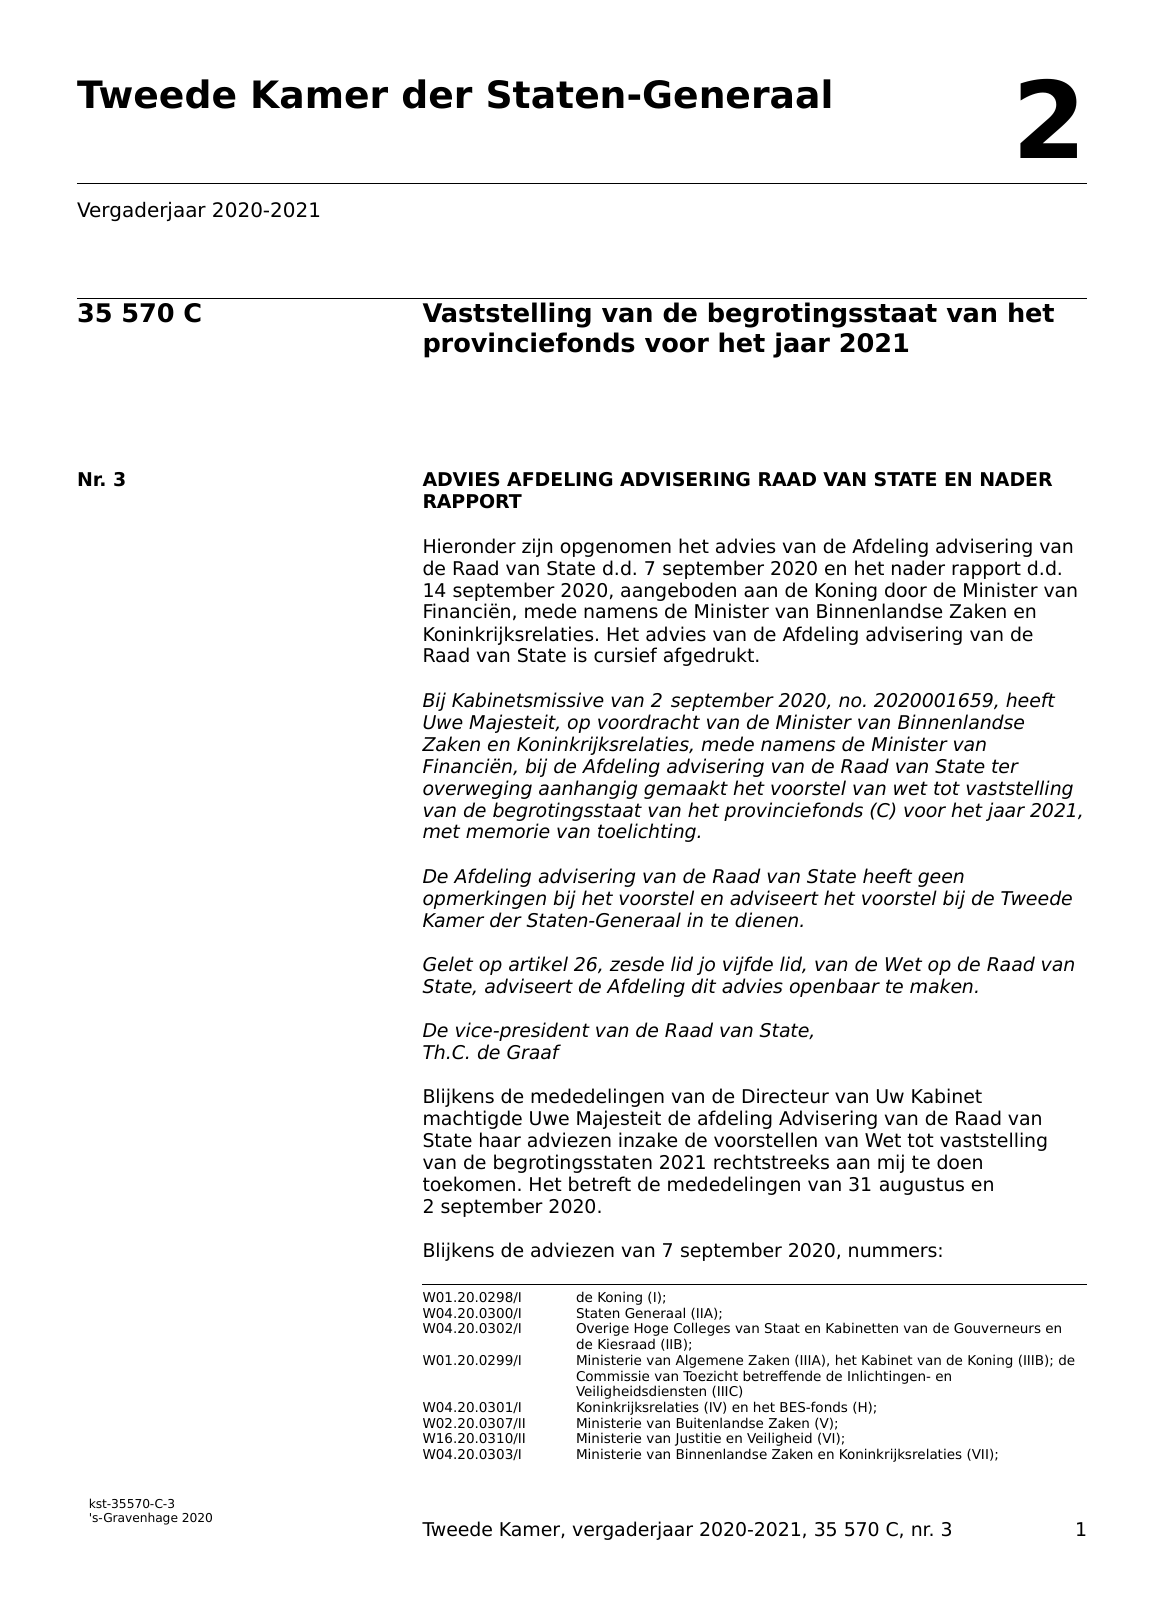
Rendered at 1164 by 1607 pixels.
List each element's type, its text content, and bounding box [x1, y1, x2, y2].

text Th.C. de Graaf [422, 1042, 1087, 1064]
table_header 2 [886, 59, 1087, 183]
table_cell Staten Generaal (IIA); [570, 1305, 1087, 1321]
table_cell Koninkrijksrelaties (IV) en het BES-fonds (H); [570, 1400, 1087, 1416]
table_cell W16.20.0310/II [422, 1431, 570, 1447]
table_cell Overige Hoge Colleges van Staat en Kabinetten van de Gouverneurs en de Kiesraad (IIB); [570, 1321, 1087, 1353]
text kst-35570-C-3 [88, 1497, 323, 1511]
table_cell Ministerie van Binnenlandse Zaken en Koninkrijksrelaties (VII); [570, 1447, 1087, 1463]
table_header W01.20.0298/I [422, 1285, 570, 1305]
text Blijkens de mededelingen van de Directeur van Uw Kabinet machtigde Uwe Majesteit de afdeling Advisering van de Raad van State haar adviezen inzake de voorstellen van Wet tot vaststelling van de begrotingsstaten 2021 rechtstreeks aan mij te doen toekomen. Het betreft de mededelingen van 31 augustus en 2 september 2020. [422, 1086, 1087, 1218]
text Hieronder zijn opgenomen het advies van de Afdeling advisering van de Raad van State d.d. 7 september 2020 en het nader rapport d.d. 14 september 2020, aangeboden aan de Koning door de Minister van Financiën, mede namens de Minister van Binnenlandse Zaken en Koninkrijksrelaties. Het advies van de Afdeling advisering van de Raad van State is cursief afgedrukt. [422, 536, 1087, 667]
table_header de Koning (I); [570, 1285, 1087, 1305]
text Bij Kabinetsmissive van 2 september 2020, no. 2020001659, heeft Uwe Majesteit, op voordracht van de Minister van Binnenlandse Zaken en Koninkrijksrelaties, mede namens de Minister van Financiën, bij de Afdeling advisering van de Raad van State ter overweging aanhangig gemaakt het voorstel van wet tot vaststelling van de begrotingsstaat van het provinciefonds (C) voor het jaar 2021, met memorie van toelichting. [422, 689, 1087, 843]
text De Afdeling advisering van de Raad van State heeft geen opmerkingen bij het voorstel en adviseert het voorstel bij de Tweede Kamer der Staten-Generaal in te dienen. [422, 866, 1087, 932]
table_cell W01.20.0299/I [422, 1353, 570, 1400]
text Gelet op artikel 26, zesde lid jo vijfde lid, van de Wet op de Raad van State, adviseert de Afdeling dit advies openbaar te maken. [422, 954, 1087, 998]
table_cell W04.20.0301/I [422, 1400, 570, 1416]
text De vice-president van de Raad van State, [422, 1020, 1087, 1042]
table_cell Ministerie van Algemene Zaken (IIIA), het Kabinet van de Koning (IIIB); de Commissie van Toezicht betreffende de Inlichtingen- en Veiligheidsdiensten (IIIC) [570, 1353, 1087, 1400]
table_cell Ministerie van Buitenlandse Zaken (V); [570, 1416, 1087, 1431]
table_cell W04.20.0300/I [422, 1305, 570, 1321]
table_cell Ministerie van Justitie en Veiligheid (VI); [570, 1431, 1087, 1447]
subtitle Nr. 3 ADVIES AFDELING ADVISERING RAAD VAN STATE EN NADER RAPPORT [77, 469, 1087, 513]
table_cell W04.20.0303/I [422, 1447, 570, 1463]
table_cell Vergaderjaar 2020-2021 [77, 184, 1087, 298]
text Blijkens de adviezen van 7 september 2020, nummers: [422, 1240, 1087, 1262]
subtitle 35 570 C Vaststelling van de begrotingsstaat van het provinciefonds voor het jaar 2021 [77, 299, 1087, 358]
text 's-Gravenhage 2020 [88, 1511, 323, 1525]
table_header Tweede Kamer der Staten-Generaal [77, 59, 886, 183]
table_cell W04.20.0302/I [422, 1321, 570, 1353]
table_cell W02.20.0307/II [422, 1416, 570, 1431]
